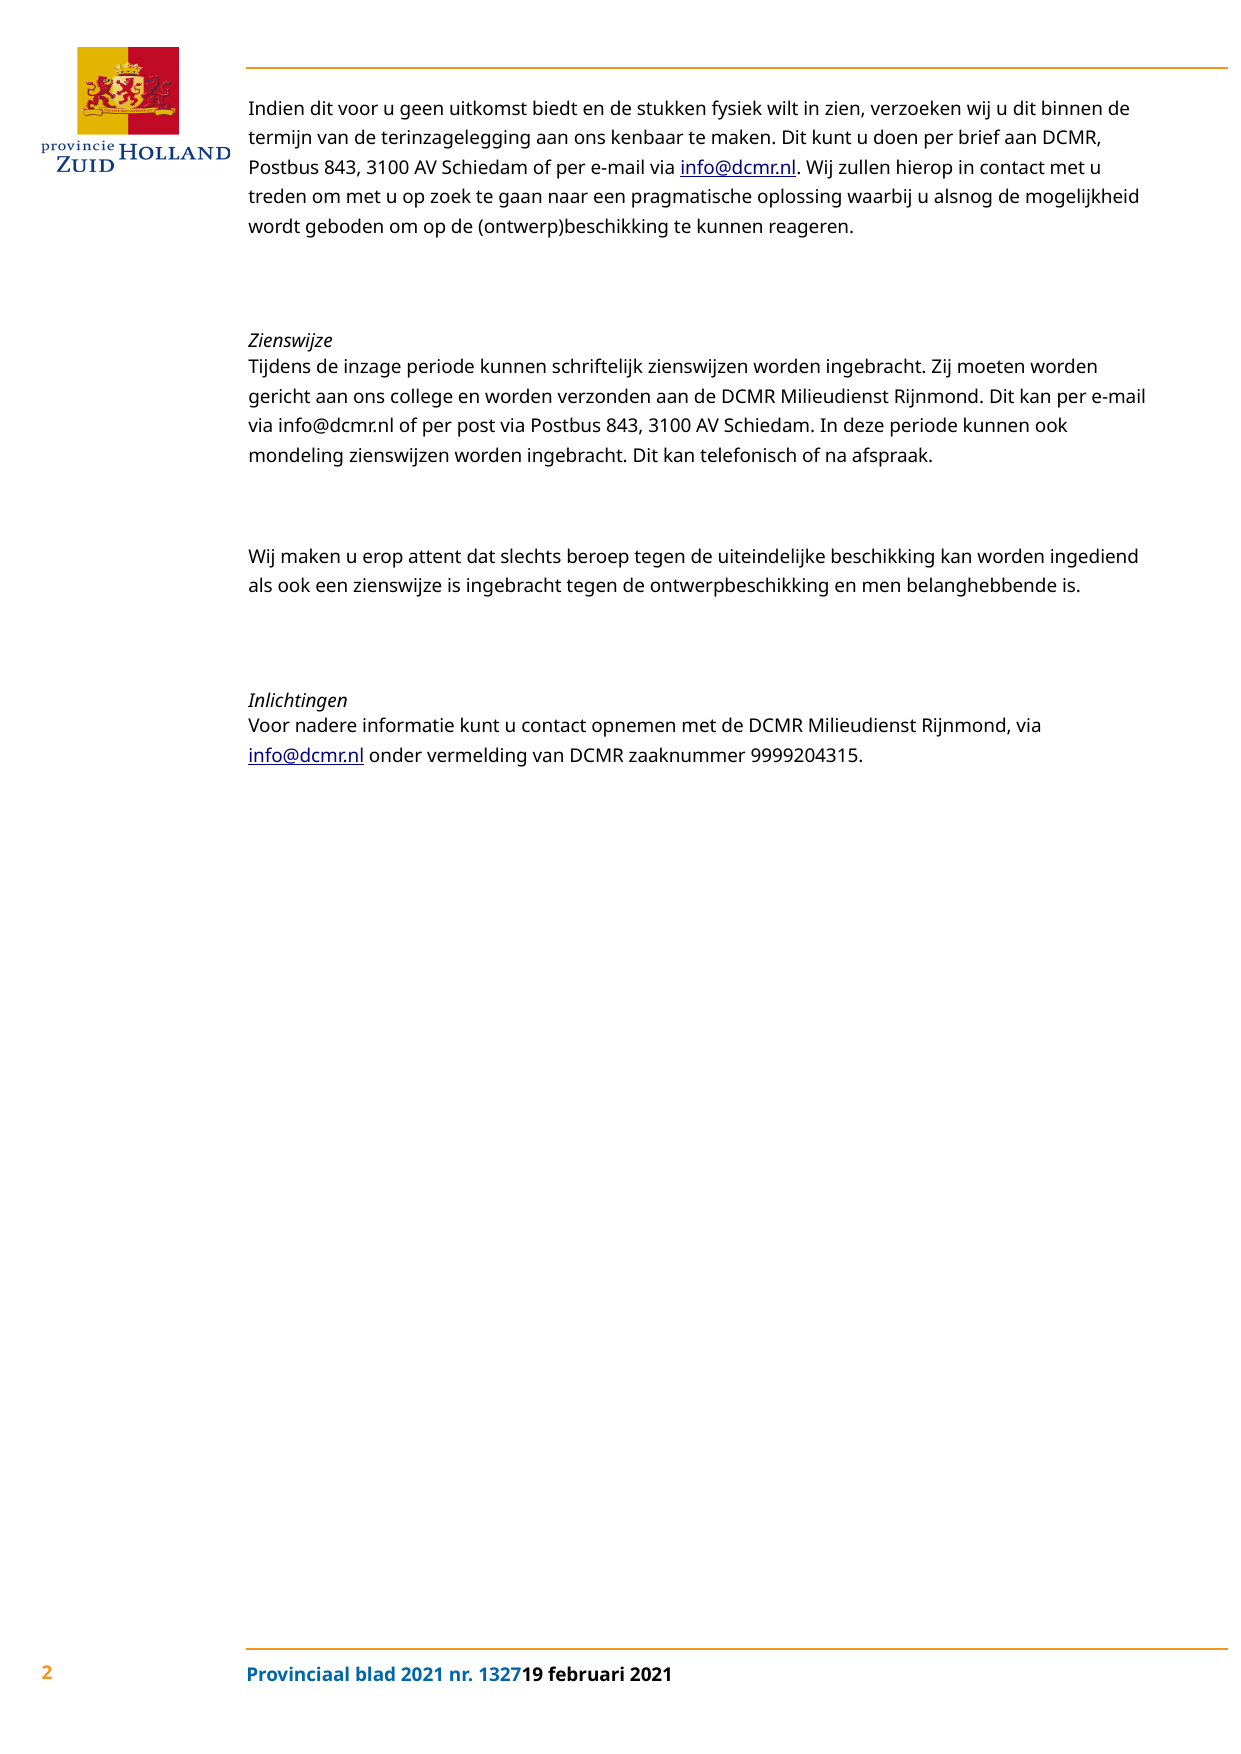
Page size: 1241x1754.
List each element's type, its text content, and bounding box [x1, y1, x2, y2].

text Wij maken u erop attent dat slechts beroep tegen de uiteindelijke beschikking kan worden ingediend als ook een zienswijze is ingebracht tegen de ontwerpbeschikking en men belanghebbende is. [248, 543, 1152, 598]
text Tijdens de inzage periode kunnen schriftelijk zienswijzen worden ingebracht. Zij moeten worden gericht aan ons college en worden verzonden aan de DCMR Milieudienst Rijnmond. Dit kan per e-mail via info@dcmr.nl of per post via Postbus 843, 3100 AV Schiedam. In deze periode kunnen ook mondeling zienswijzen worden ingebracht. Dit kan telefonisch of na afspraak. [248, 353, 1152, 468]
text Indien dit voor u geen uitkomst biedt en de stukken fysiek wilt in zien, verzoeken wij u dit binnen de termijn van de terinzagelegging aan ons kenbaar te maken. Dit kunt u doen per brief aan DCMR, Postbus 843, 3100 AV Schiedam of per e-mail via info@dcmr.nl. Wij zullen hierop in contact met u treden om met u op zoek te gaan naar een pragmatische oplossing waarbij u alsnog de mogelijkheid wordt geboden om op de (ontwerp)beschikking te kunnen reageren. [248, 95, 1152, 239]
picture [41, 47, 231, 172]
text Voor nadere informatie kunt u contact opnemen met de DCMR Milieudienst Rijnmond, via info@dcmr.nl onder vermelding van DCMR zaaknummer 9999204315. [248, 712, 1152, 768]
text Inlichtingen [248, 687, 1152, 712]
text Zienswijze [248, 327, 1152, 353]
